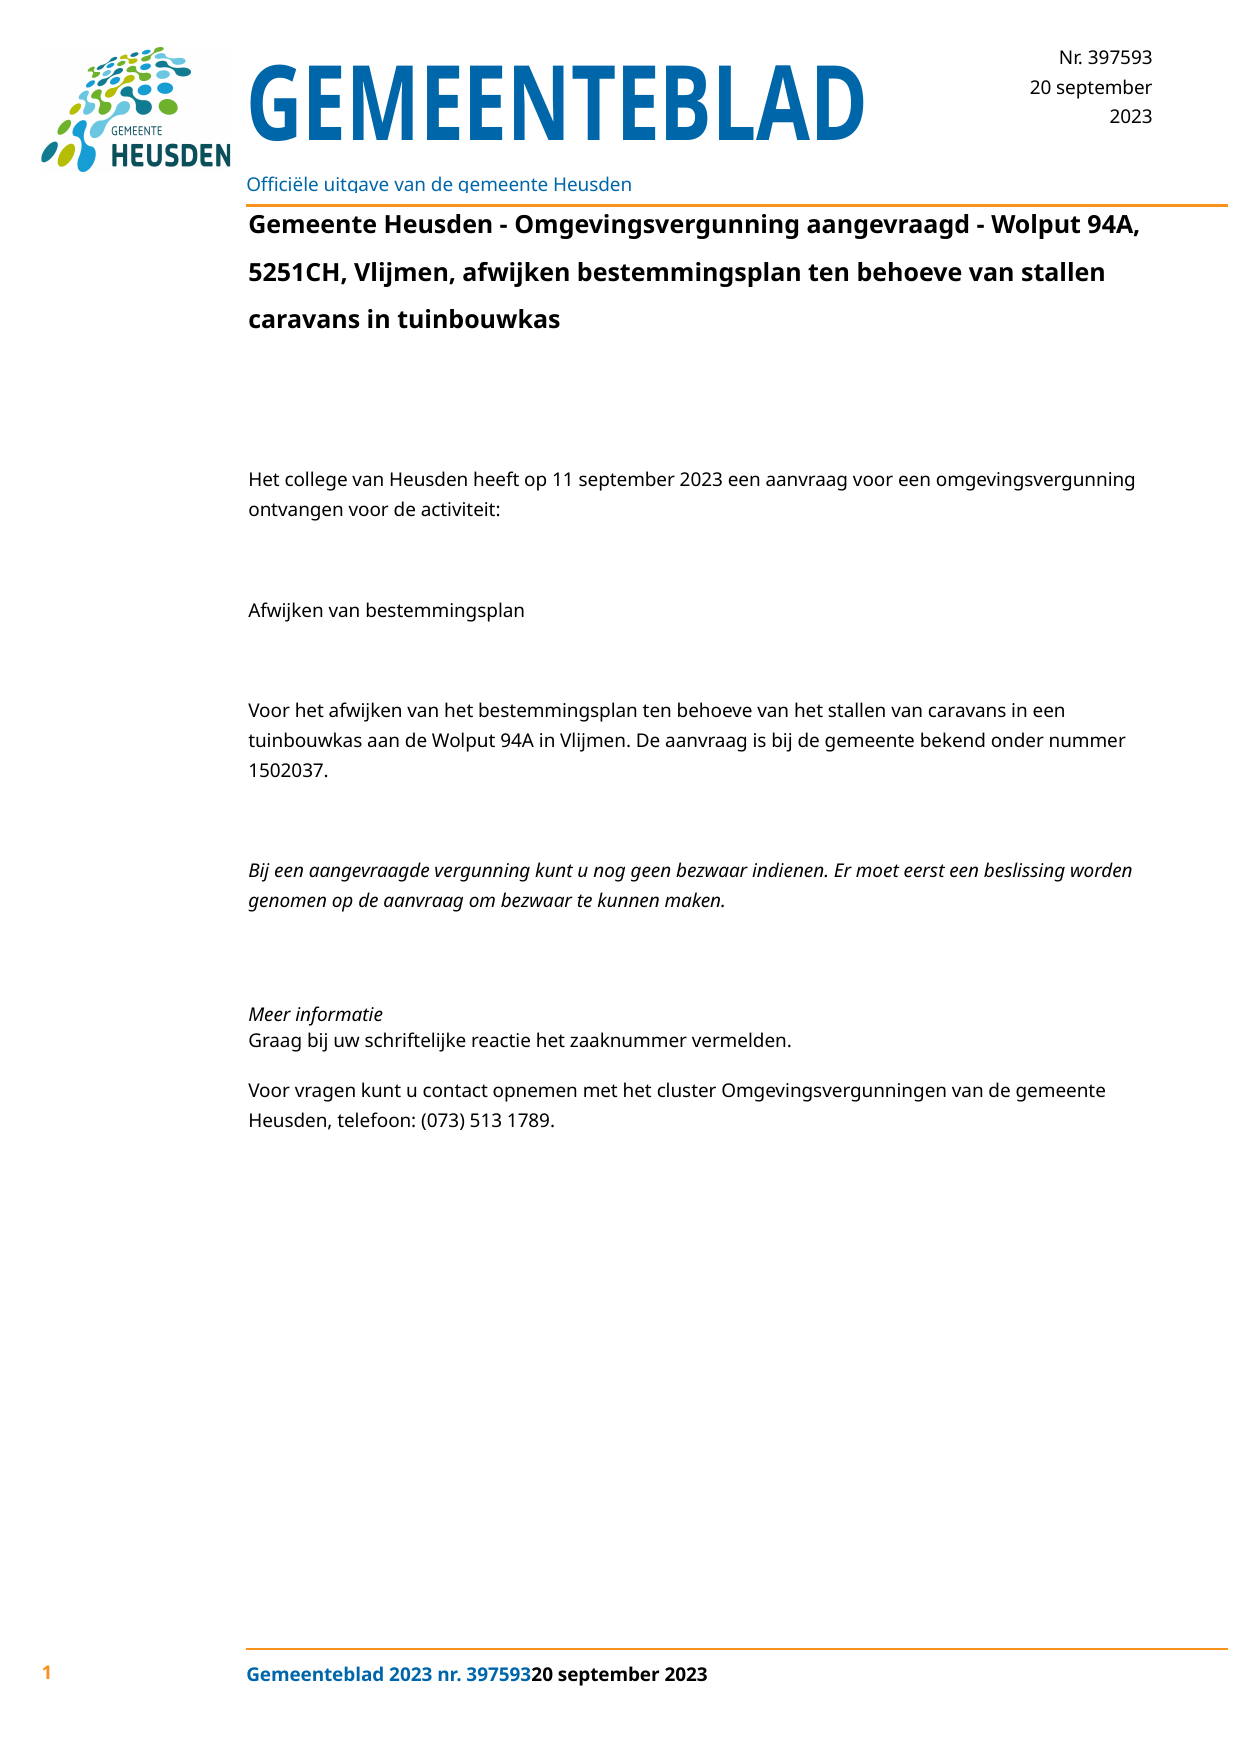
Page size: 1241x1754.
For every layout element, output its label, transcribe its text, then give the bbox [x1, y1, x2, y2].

text Gemeente Heusden - Omgevingsvergunning aangevraagd - Wolput 94A, 5251CH, Vlijmen, afwijken bestemmingsplan ten behoeve van stallen caravans in tuinbouwkas [248, 207, 1152, 336]
text Meer informatie [248, 1002, 1152, 1027]
text Graag bij uw schriftelijke reactie het zaaknummer vermelden. [248, 1027, 1152, 1053]
text Afwijken van bestemmingsplan [248, 597, 1152, 622]
text Voor vragen kunt u contact opnemen met het cluster Omgevingsvergunningen van de gemeente Heusden, telefoon: (073) 513 1789. [248, 1078, 1152, 1133]
text Bij een aangevraagde vergunning kunt u nog geen bezwaar indienen. Er moet eerst een beslissing worden genomen op de aanvraag om bezwaar te kunnen maken. [248, 858, 1152, 913]
picture [41, 47, 231, 172]
text Het college van Heusden heeft op 11 september 2023 een aanvraag voor een omgevingsvergunning ontvangen voor de activiteit: [248, 466, 1152, 522]
text Voor het afwijken van het bestemmingsplan ten behoeve van het stallen van caravans in een tuinbouwkas aan de Wolput 94A in Vlijmen. De aanvraag is bij de gemeente bekend onder nummer 1502037. [248, 698, 1152, 782]
